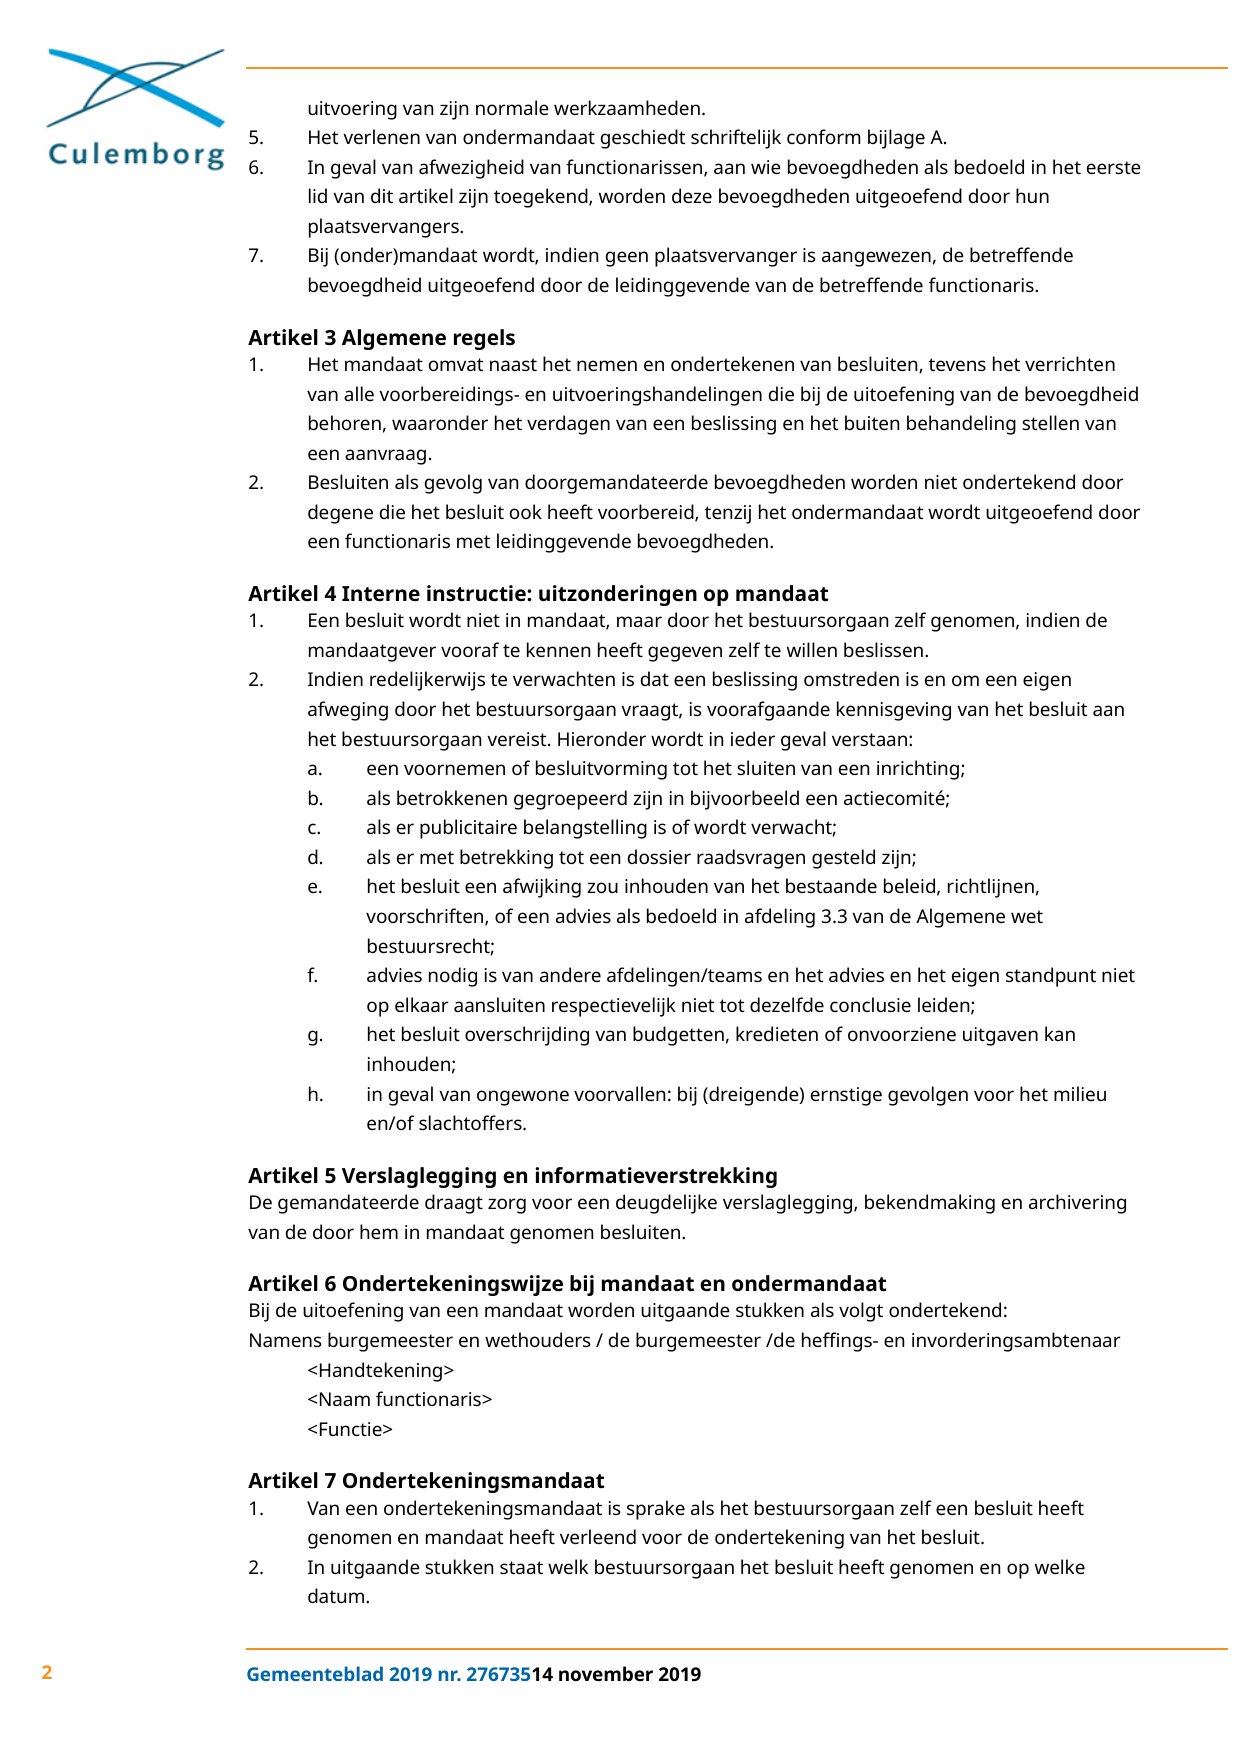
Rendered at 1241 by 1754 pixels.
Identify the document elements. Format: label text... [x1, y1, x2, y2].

list uitvoering van zijn normale werkzaamheden. [248, 95, 1152, 121]
list <Naam functionaris> [248, 1386, 1152, 1412]
list <Functie> [248, 1416, 1152, 1442]
text Artikel 6 Ondertekeningswijze bij mandaat en ondermandaat [248, 1269, 1152, 1298]
list Besluiten als gevolg van doorgemandateerde bevoegdheden worden niet ondertekend door degene die het besluit ook heeft voorbereid, tenzij het ondermandaat wordt uitgeoefend door een functionaris met leidinggevende bevoegdheden. [248, 469, 1152, 554]
list Bij (onder)mandaat wordt, indien geen plaatsvervanger is aangewezen, de betreffende bevoegdheid uitgeoefend door de leidinggevende van de betreffende functionaris. [248, 243, 1152, 298]
text De gemandateerde draagt zorg voor een deugdelijke verslaglegging, bekendmaking en archivering van de door hem in mandaat genomen besluiten. [248, 1189, 1152, 1244]
list het besluit overschrijding van budgetten, kredieten of onvoorziene uitgaven kan inhouden; [307, 1022, 1152, 1077]
list In geval van afwezigheid van functionarissen, aan wie bevoegdheden als bedoeld in het eerste lid van dit artikel zijn toegekend, worden deze bevoegdheden uitgeoefend door hun plaatsvervangers. [248, 154, 1152, 239]
list Van een ondertekeningsmandaat is sprake als het bestuursorgaan zelf een besluit heeft genomen en mandaat heeft verleend voor de ondertekening van het besluit. [248, 1495, 1152, 1550]
list In uitgaande stukken staat welk bestuursorgaan het besluit heeft genomen en op welke datum. [248, 1554, 1152, 1609]
list Indien redelijkerwijs te verwachten is dat een beslissing omstreden is en om een eigen afweging door het bestuursorgaan vraagt, is voorafgaande kennisgeving van het besluit aan het bestuursorgaan vereist. Hieronder wordt in ieder geval verstaan: [248, 667, 1152, 752]
list Een besluit wordt niet in mandaat, maar door het bestuursorgaan zelf genomen, indien de mandaatgever vooraf te kennen heeft gegeven zelf te willen beslissen. [248, 607, 1152, 663]
picture [41, 47, 231, 172]
list het besluit een afwijking zou inhouden van het bestaande beleid, richtlijnen, voorschriften, of een advies als bedoeld in afdeling 3.3 van de Algemene wet bestuursrecht; [307, 874, 1152, 959]
list advies nodig is van andere afdelingen/teams en het advies en het eigen standpunt niet op elkaar aansluiten respectievelijk niet tot dezelfde conclusie leiden; [307, 962, 1152, 1018]
list Het mandaat omvat naast het nemen en ondertekenen van besluiten, tevens het verrichten van alle voorbereidings- en uitvoeringshandelingen die bij de uitoefening van de bevoegdheid behoren, waaronder het verdagen van een beslissing en het buiten behandeling stellen van een aanvraag. [248, 351, 1152, 466]
text Bij de uitoefening van een mandaat worden uitgaande stukken als volgt ondertekend: [248, 1298, 1152, 1323]
list Het verlenen van ondermandaat geschiedt schriftelijk conform bijlage A. [248, 124, 1152, 150]
list als betrokkenen gegroepeerd zijn in bijvoorbeeld een actiecomité; [307, 785, 1152, 811]
text Namens burgemeester en wethouders / de burgemeester /de heffings- en invorderingsambtenaar [248, 1327, 1152, 1353]
text Artikel 5 Verslaglegging en informatieverstrekking [248, 1161, 1152, 1189]
list <Handtekening> [248, 1357, 1152, 1383]
text Artikel 4 Interne instructie: uitzonderingen op mandaat [248, 579, 1152, 607]
list een voornemen of besluitvorming tot het sluiten van een inrichting; [307, 755, 1152, 781]
text Artikel 7 Ondertekeningsmandaat [248, 1466, 1152, 1495]
text Artikel 3 Algemene regels [248, 323, 1152, 351]
list in geval van ongewone voorvallen: bij (dreigende) ernstige gevolgen voor het milieu en/of slachtoffers. [307, 1081, 1152, 1136]
list als er publicitaire belangstelling is of wordt verwacht; [307, 814, 1152, 840]
list als er met betrekking tot een dossier raadsvragen gesteld zijn; [307, 844, 1152, 870]
